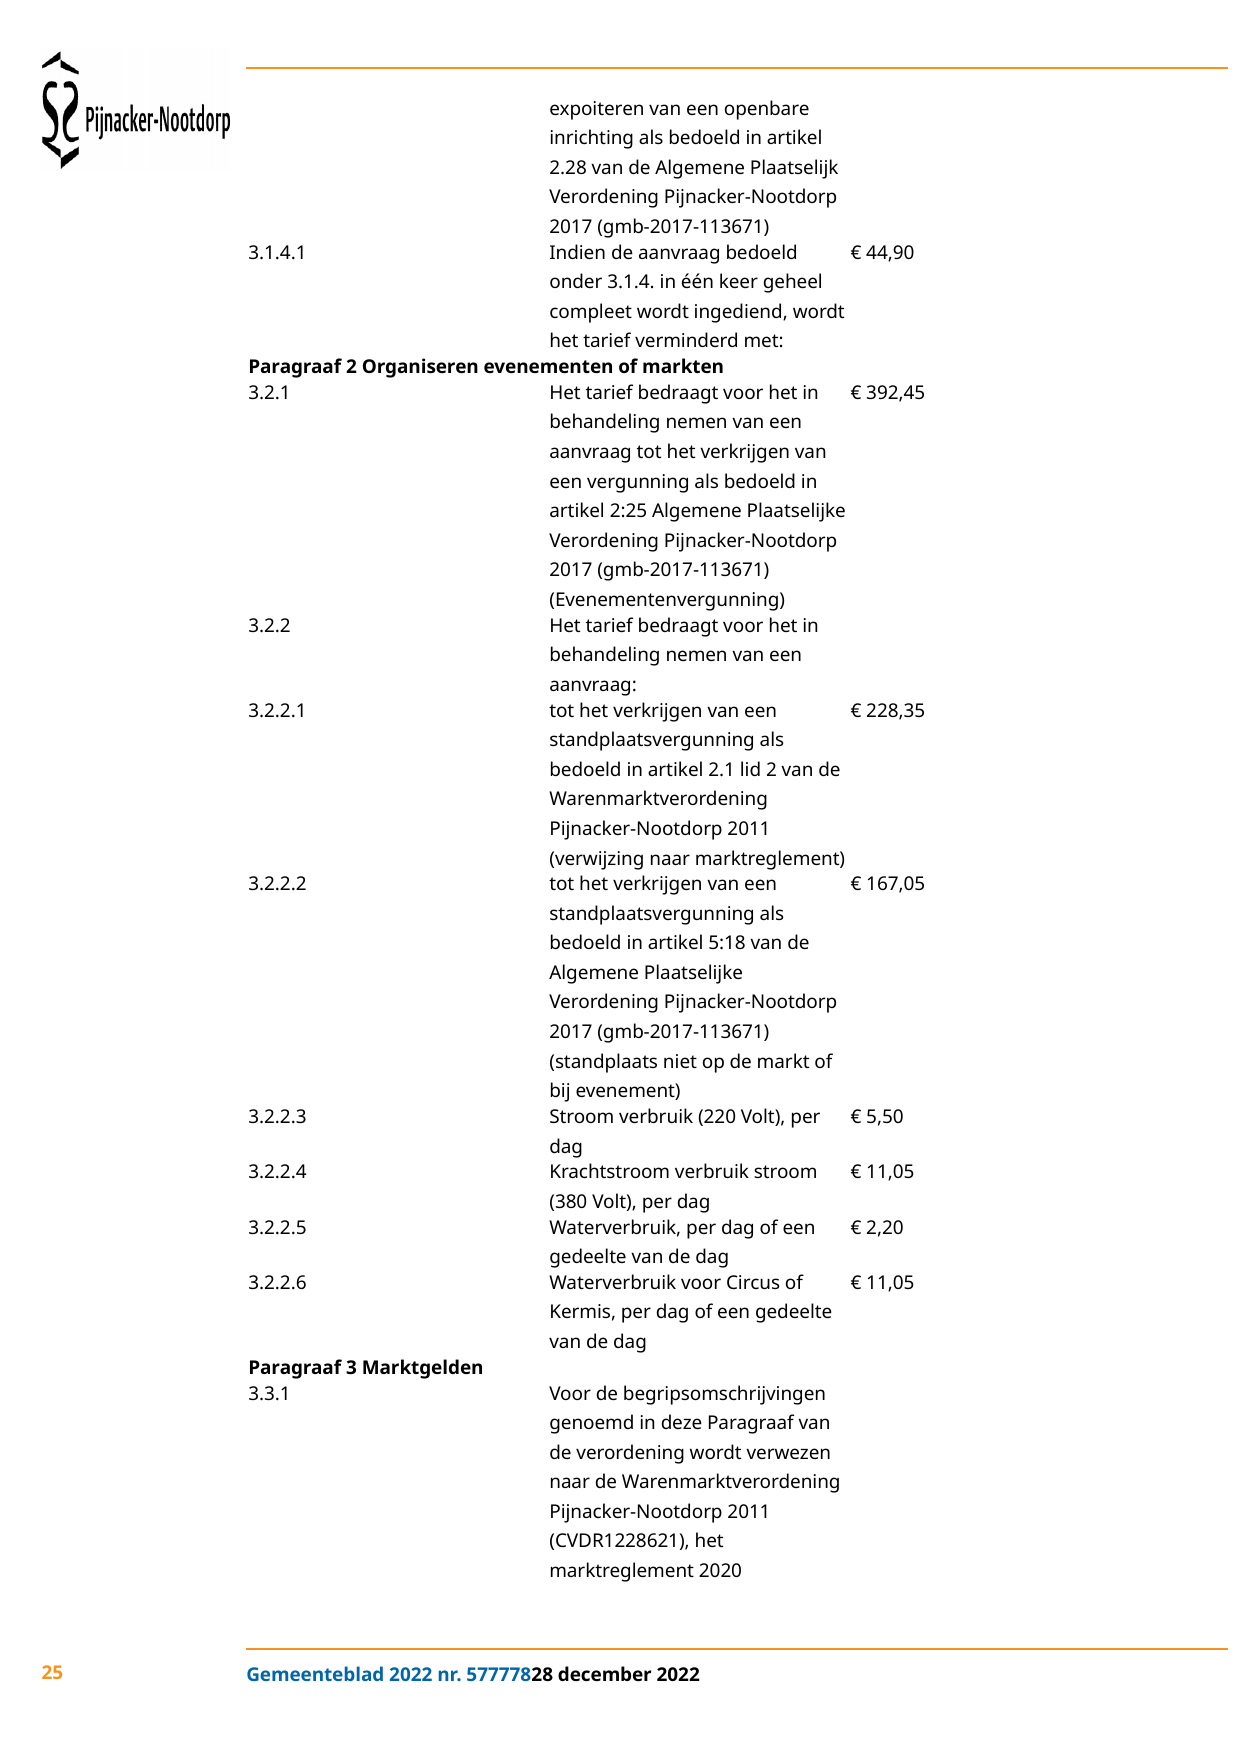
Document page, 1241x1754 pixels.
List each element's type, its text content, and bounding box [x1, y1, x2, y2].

table_cell Voor de begripsomschrijvingen genoemd in deze Paragraaf van de verordening wordt verwezen naar de Warenmarktverordening Pijnacker-Nootdorp 2011 (CVDR1228621), het marktreglement 2020 [549, 1380, 850, 1583]
table_cell Paragraaf 2 Organiseren evenementen of markten [248, 353, 1152, 379]
table_cell Het tarief bedraagt voor het in behandeling nemen van een aanvraag tot het verkrijgen van een vergunning als bedoeld in artikel 2:25 Algemene Plaatselijke Verordening Pijnacker-Nootdorp 2017 (gmb-2017-113671) (Evenementenvergunning) [549, 379, 850, 612]
table_cell 3.2.2.4 [248, 1159, 549, 1214]
table_cell tot het verkrijgen van een standplaatsvergunning als bedoeld in artikel 5:18 van de Algemene Plaatselijke Verordening Pijnacker-Nootdorp 2017 (gmb-2017-113671) (standplaats niet op de markt of bij evenement) [549, 870, 850, 1103]
table_cell [248, 95, 549, 239]
table_cell € 167,05 [850, 870, 1152, 1103]
table_cell 3.2.2.3 [248, 1103, 549, 1158]
table_cell € 228,35 [850, 697, 1152, 870]
table_cell 3.2.2 [248, 612, 549, 697]
table_cell Het tarief bedraagt voor het in behandeling nemen van een aanvraag: [549, 612, 850, 697]
table_cell Waterverbruik, per dag of een gedeelte van de dag [549, 1214, 850, 1269]
table_cell € 11,05 [850, 1269, 1152, 1354]
table_cell € 5,50 [850, 1103, 1152, 1158]
table_cell Stroom verbruik (220 Volt), per dag [549, 1103, 850, 1158]
table_cell [850, 95, 1152, 239]
table_cell 3.2.2.1 [248, 697, 549, 870]
table_cell 3.2.1 [248, 379, 549, 612]
table_cell 3.2.2.6 [248, 1269, 549, 1354]
table_cell 3.2.2.5 [248, 1214, 549, 1269]
table_cell Krachtstroom verbruik stroom (380 Volt), per dag [549, 1159, 850, 1214]
table_cell € 44,90 [850, 239, 1152, 353]
table_cell expoiteren van een openbare inrichting als bedoeld in artikel 2.28 van de Algemene Plaatselijk Verordening Pijnacker-Nootdorp 2017 (gmb-2017-113671) [549, 95, 850, 239]
table_cell [850, 612, 1152, 697]
table_cell 3.2.2.2 [248, 870, 549, 1103]
table_cell Indien de aanvraag bedoeld onder 3.1.4. in één keer geheel compleet wordt ingediend, wordt het tarief verminderd met: [549, 239, 850, 353]
table_cell [850, 1380, 1152, 1583]
table_cell € 392,45 [850, 379, 1152, 612]
table_cell tot het verkrijgen van een standplaatsvergunning als bedoeld in artikel 2.1 lid 2 van de Warenmarktverordening Pijnacker-Nootdorp 2011 (verwijzing naar marktreglement) [549, 697, 850, 870]
table_cell 3.1.4.1 [248, 239, 549, 353]
table_cell € 2,20 [850, 1214, 1152, 1269]
table_cell 3.3.1 [248, 1380, 549, 1583]
table_cell Paragraaf 3 Marktgelden [248, 1354, 1152, 1380]
table_cell Waterverbruik voor Circus of Kermis, per dag of een gedeelte van de dag [549, 1269, 850, 1354]
picture [41, 47, 231, 172]
table_cell € 11,05 [850, 1159, 1152, 1214]
